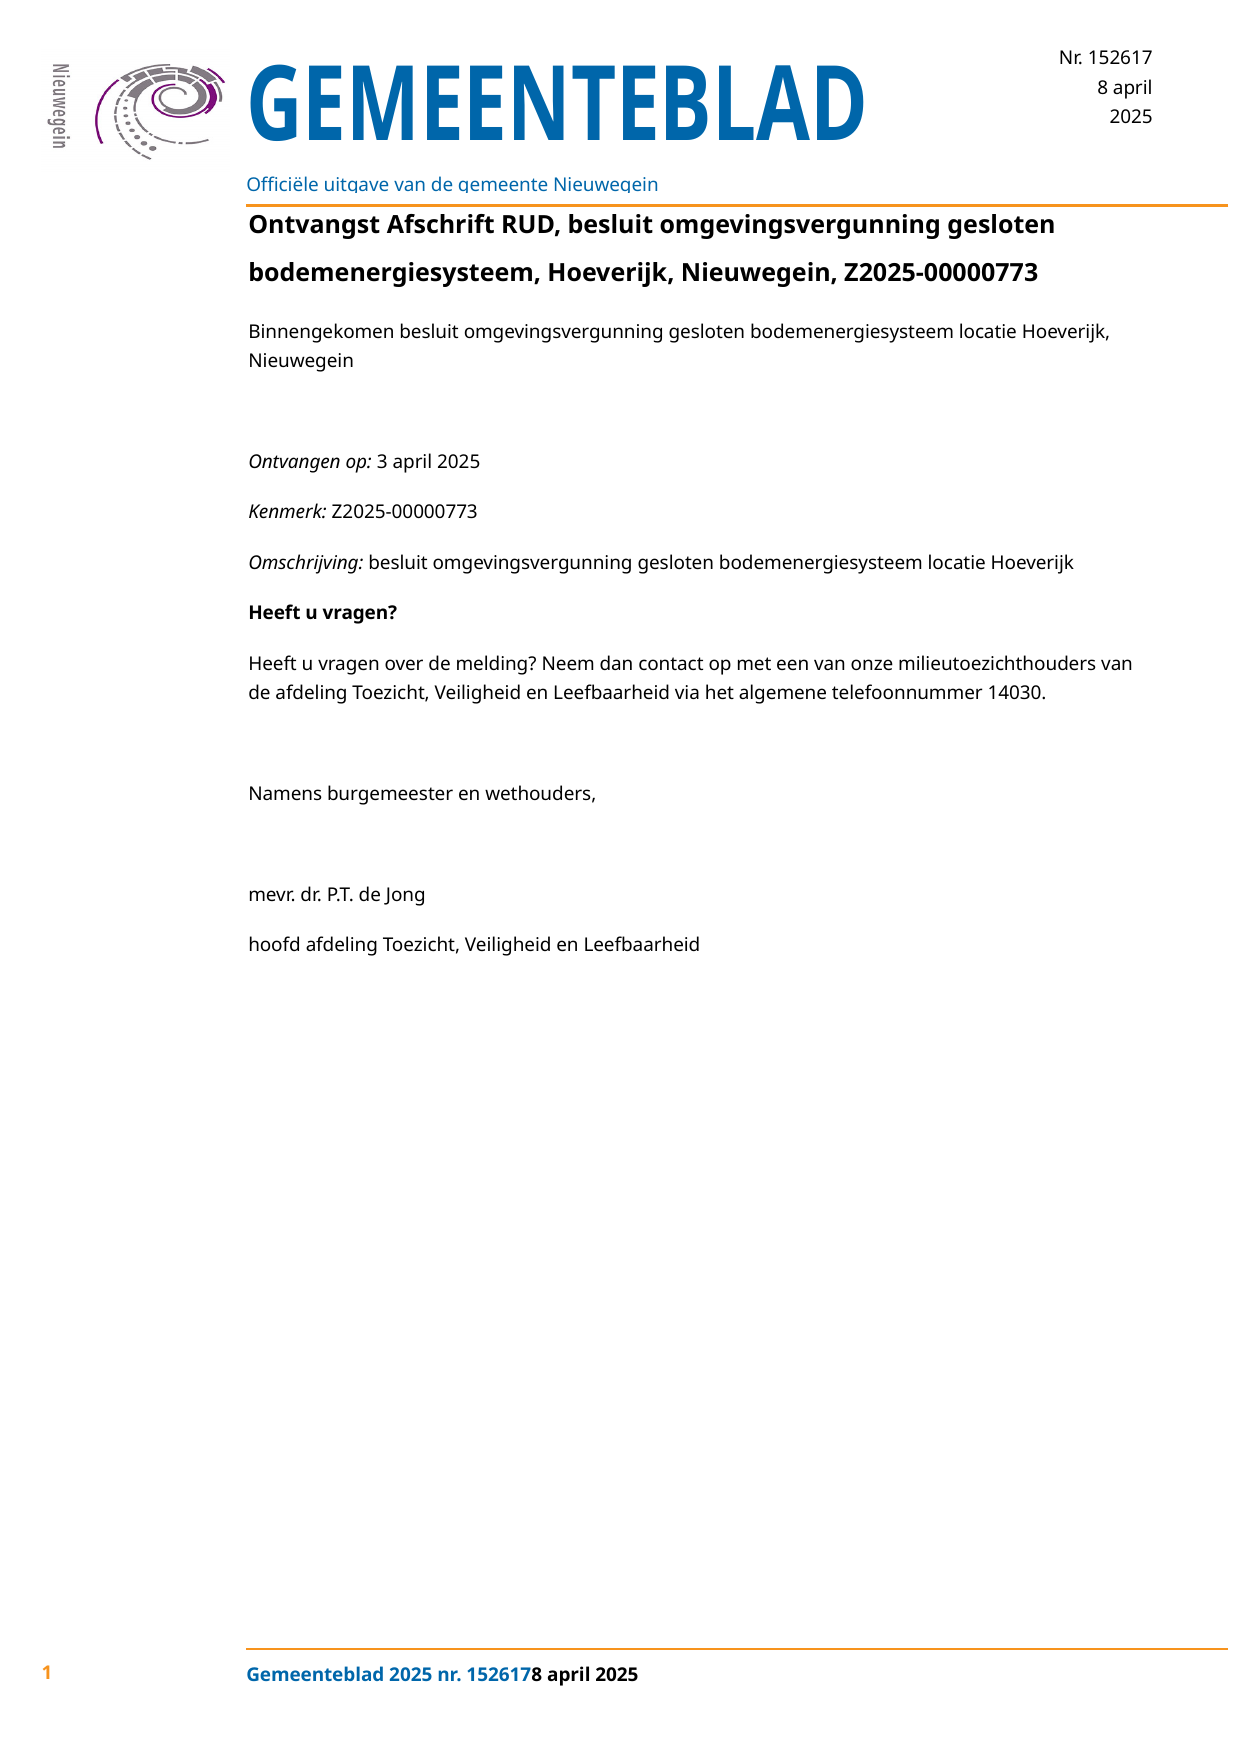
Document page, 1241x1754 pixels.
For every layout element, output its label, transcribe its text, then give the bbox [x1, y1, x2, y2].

picture [41, 47, 231, 172]
text Kenmerk: Z2025-00000773 [248, 499, 1152, 524]
text Namens burgemeester en wethouders, [248, 780, 1152, 806]
text Omschrijving: besluit omgevingsvergunning gesloten bodemenergiesysteem locatie Hoeverijk [248, 549, 1152, 575]
text Heeft u vragen? [248, 599, 1152, 625]
text mevr. dr. P.T. de Jong [248, 881, 1152, 907]
text Heeft u vragen over de melding? Neem dan contact op met een van onze milieutoezichthouders van de afdeling Toezicht, Veiligheid en Leefbaarheid via het algemene telefoonnummer 14030. [248, 650, 1152, 705]
text hoofd afdeling Toezicht, Veiligheid en Leefbaarheid [248, 932, 1152, 957]
text Binnengekomen besluit omgevingsvergunning gesloten bodemenergiesysteem locatie Hoeverijk, Nieuwegein [248, 318, 1152, 373]
text Ontvangen op: 3 april 2025 [248, 448, 1152, 474]
text Ontvangst Afschrift RUD, besluit omgevingsvergunning gesloten bodemenergiesysteem, Hoeverijk, Nieuwegein, Z2025-00000773 [248, 207, 1152, 288]
